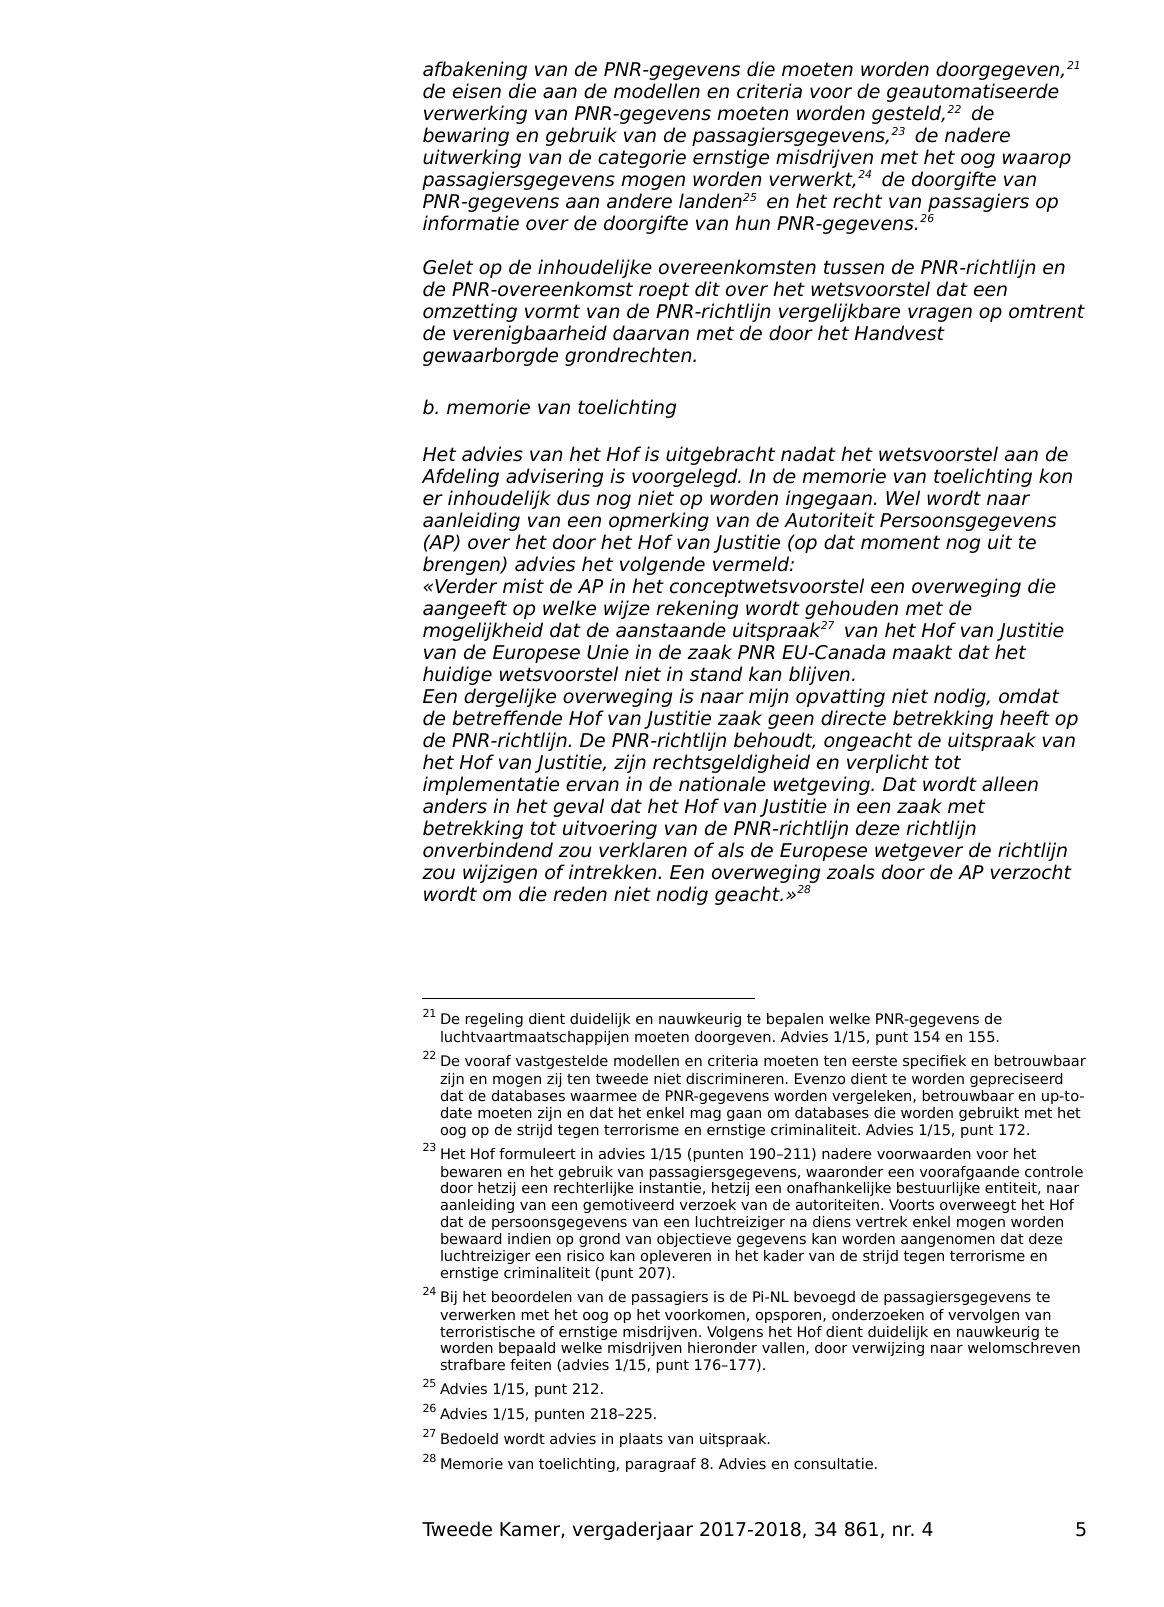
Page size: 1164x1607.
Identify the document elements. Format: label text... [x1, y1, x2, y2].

text Een dergelijke overweging is naar mijn opvatting niet nodig, omdat de betreffende Hof van Justitie zaak geen directe betrekking heeft op de PNR-richtlijn. De PNR-richtlijn behoudt, ongeacht de uitspraak van het Hof van Justitie, zijn rechtsgeldigheid en verplicht tot implementatie ervan in de nationale wetgeving. Dat wordt alleen anders in het geval dat het Hof van Justitie in een zaak met betrekking tot uitvoering van de PNR-richtlijn deze richtlijn onverbindend zou verklaren of als de Europese wetgever de richtlijn zou wijzigen of intrekken. Een overweging zoals door de AP verzocht wordt om die reden niet nodig geacht.» [422, 686, 1087, 906]
text De regeling dient duidelijk en nauwkeurig te bepalen welke PNR-gegevens de luchtvaartmaatschappijen moeten doorgeven. Advies 1/15, punt 154 en 155. [422, 1007, 1087, 1046]
text Memorie van toelichting, paragraaf 8. Advies en consultatie. [422, 1452, 1087, 1474]
text afbakening van de PNR-gegevens die moeten worden doorgegeven, de eisen die aan de modellen en criteria voor de geautomatiseerde verwerking van PNR-gegevens moeten worden gesteld, de bewaring en gebruik van de passagiersgegevens, de nadere uitwerking van de categorie ernstige misdrijven met het oog waarop passagiersgegevens mogen worden verwerkt, de doorgifte van PNR-gegevens aan andere landen en het recht van passagiers op informatie over de doorgifte van hun PNR-gegevens. [422, 59, 1087, 235]
text Advies 1/15, punten 218–225. [422, 1402, 1087, 1424]
text Advies 1/15, punt 212. [422, 1377, 1087, 1399]
text «Verder mist de AP in het conceptwetsvoorstel een overweging die aangeeft op welke wijze rekening wordt gehouden met de mogelijkheid dat de aanstaande uitspraak van het Hof van Justitie van de Europese Unie in de zaak PNR EU-Canada maakt dat het huidige wetsvoorstel niet in stand kan blijven. [422, 576, 1087, 686]
text Bedoeld wordt advies in plaats van uitspraak. [422, 1427, 1087, 1449]
text Gelet op de inhoudelijke overeenkomsten tussen de PNR-richtlijn en de PNR-overeenkomst roept dit over het wetsvoorstel dat een omzetting vormt van de PNR-richtlijn vergelijkbare vragen op omtrent de verenigbaarheid daarvan met de door het Handvest gewaarborgde grondrechten. [422, 257, 1087, 367]
text De vooraf vastgestelde modellen en criteria moeten ten eerste specifiek en betrouwbaar zijn en mogen zij ten tweede niet discrimineren. Evenzo dient te worden gepreciseerd dat de databases waarmee de PNR-gegevens worden vergeleken, betrouwbaar en up-to-date moeten zijn en dat het enkel mag gaan om databases die worden gebruikt met het oog op de strijd tegen terrorisme en ernstige criminaliteit. Advies 1/15, punt 172. [422, 1049, 1087, 1139]
text Het advies van het Hof is uitgebracht nadat het wetsvoorstel aan de Afdeling advisering is voorgelegd. In de memorie van toelichting kon er inhoudelijk dus nog niet op worden ingegaan. Wel wordt naar aanleiding van een opmerking van de Autoriteit Persoonsgegevens (AP) over het door het Hof van Justitie (op dat moment nog uit te brengen) advies het volgende vermeld: [422, 444, 1087, 576]
text Bij het beoordelen van de passagiers is de Pi-NL bevoegd de passagiersgegevens te verwerken met het oog op het voorkomen, opsporen, onderzoeken of vervolgen van terroristische of ernstige misdrijven. Volgens het Hof dient duidelijk en nauwkeurig te worden bepaald welke misdrijven hieronder vallen, door verwijzing naar welomschreven strafbare feiten (advies 1/15, punt 176–177). [422, 1285, 1087, 1374]
subtitle b. memorie van toelichting [422, 397, 1087, 419]
text Het Hof formuleert in advies 1/15 (punten 190–211) nadere voorwaarden voor het bewaren en het gebruik van passagiersgegevens, waaronder een voorafgaande controle door hetzij een rechterlijke instantie, hetzij een onafhankelijke bestuurlijke entiteit, naar aanleiding van een gemotiveerd verzoek van de autoriteiten. Voorts overweegt het Hof dat de persoonsgegevens van een luchtreiziger na diens vertrek enkel mogen worden bewaard indien op grond van objectieve gegevens kan worden aangenomen dat deze luchtreiziger een risico kan opleveren in het kader van de strijd tegen terrorisme en ernstige criminaliteit (punt 207). [422, 1142, 1087, 1282]
